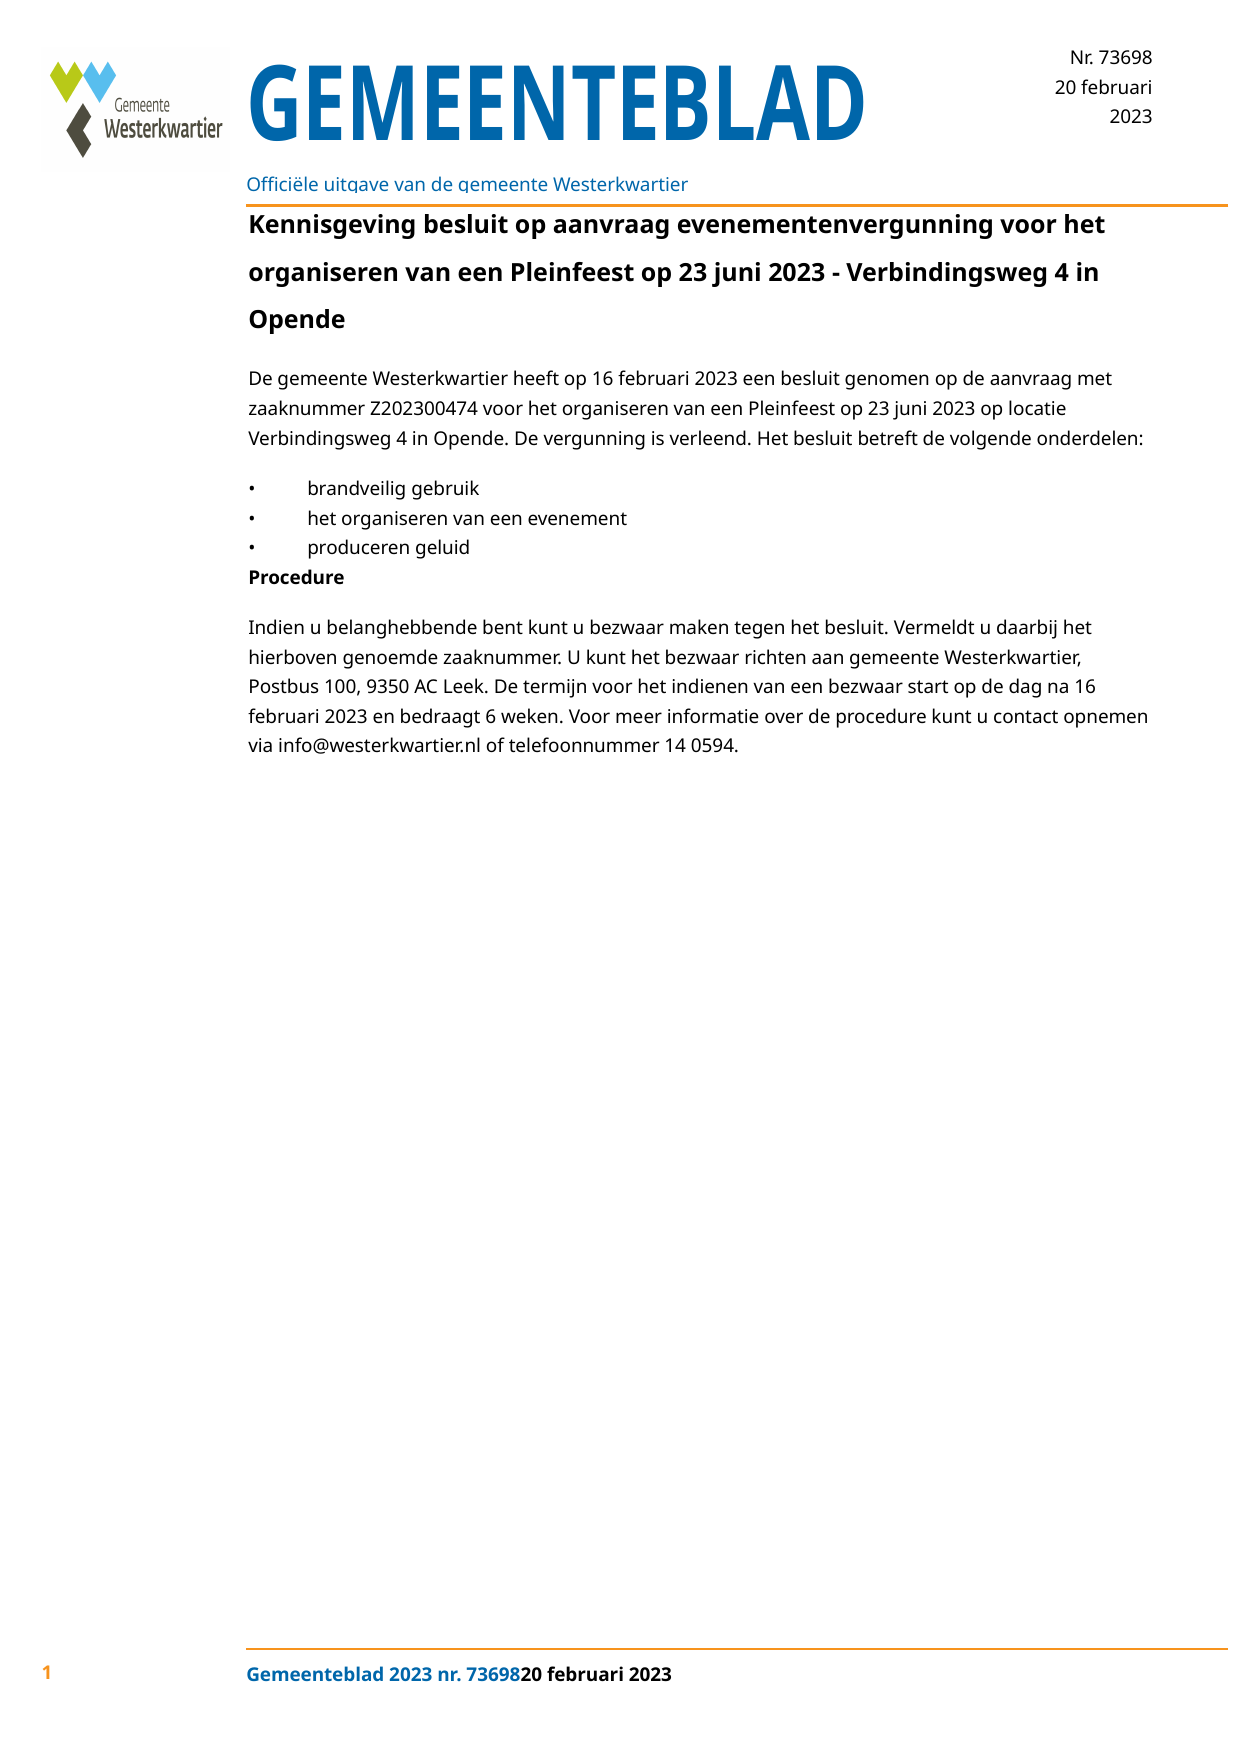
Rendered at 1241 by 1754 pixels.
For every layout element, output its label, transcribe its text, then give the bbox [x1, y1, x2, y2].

list produceren geluid [248, 534, 1152, 560]
text Indien u belanghebbende bent kunt u bezwaar maken tegen het besluit. Vermeldt u daarbij het hierboven genoemde zaaknummer. U kunt het bezwaar richten aan gemeente Westerkwartier, Postbus 100, 9350 AC Leek. De termijn voor het indienen van een bezwaar start op de dag na 16 februari 2023 en bedraagt 6 weken. Voor meer informatie over de procedure kunt u contact opnemen via info@westerkwartier.nl of telefoonnummer 14 0594. [248, 614, 1152, 758]
text De gemeente Westerkwartier heeft op 16 februari 2023 een besluit genomen op de aanvraag met zaaknummer Z202300474 voor het organiseren van een Pleinfeest op 23 juni 2023 op locatie Verbindingsweg 4 in Opende. De vergunning is verleend. Het besluit betreft de volgende onderdelen: [248, 366, 1152, 450]
list brandveilig gebruik [248, 475, 1152, 501]
text Kennisgeving besluit op aanvraag evenementenvergunning voor het organiseren van een Pleinfeest op 23 juni 2023 - Verbindingsweg 4 in Opende [248, 207, 1152, 336]
list het organiseren van een evenement [248, 505, 1152, 530]
text Procedure [248, 564, 1152, 589]
picture [41, 47, 231, 172]
